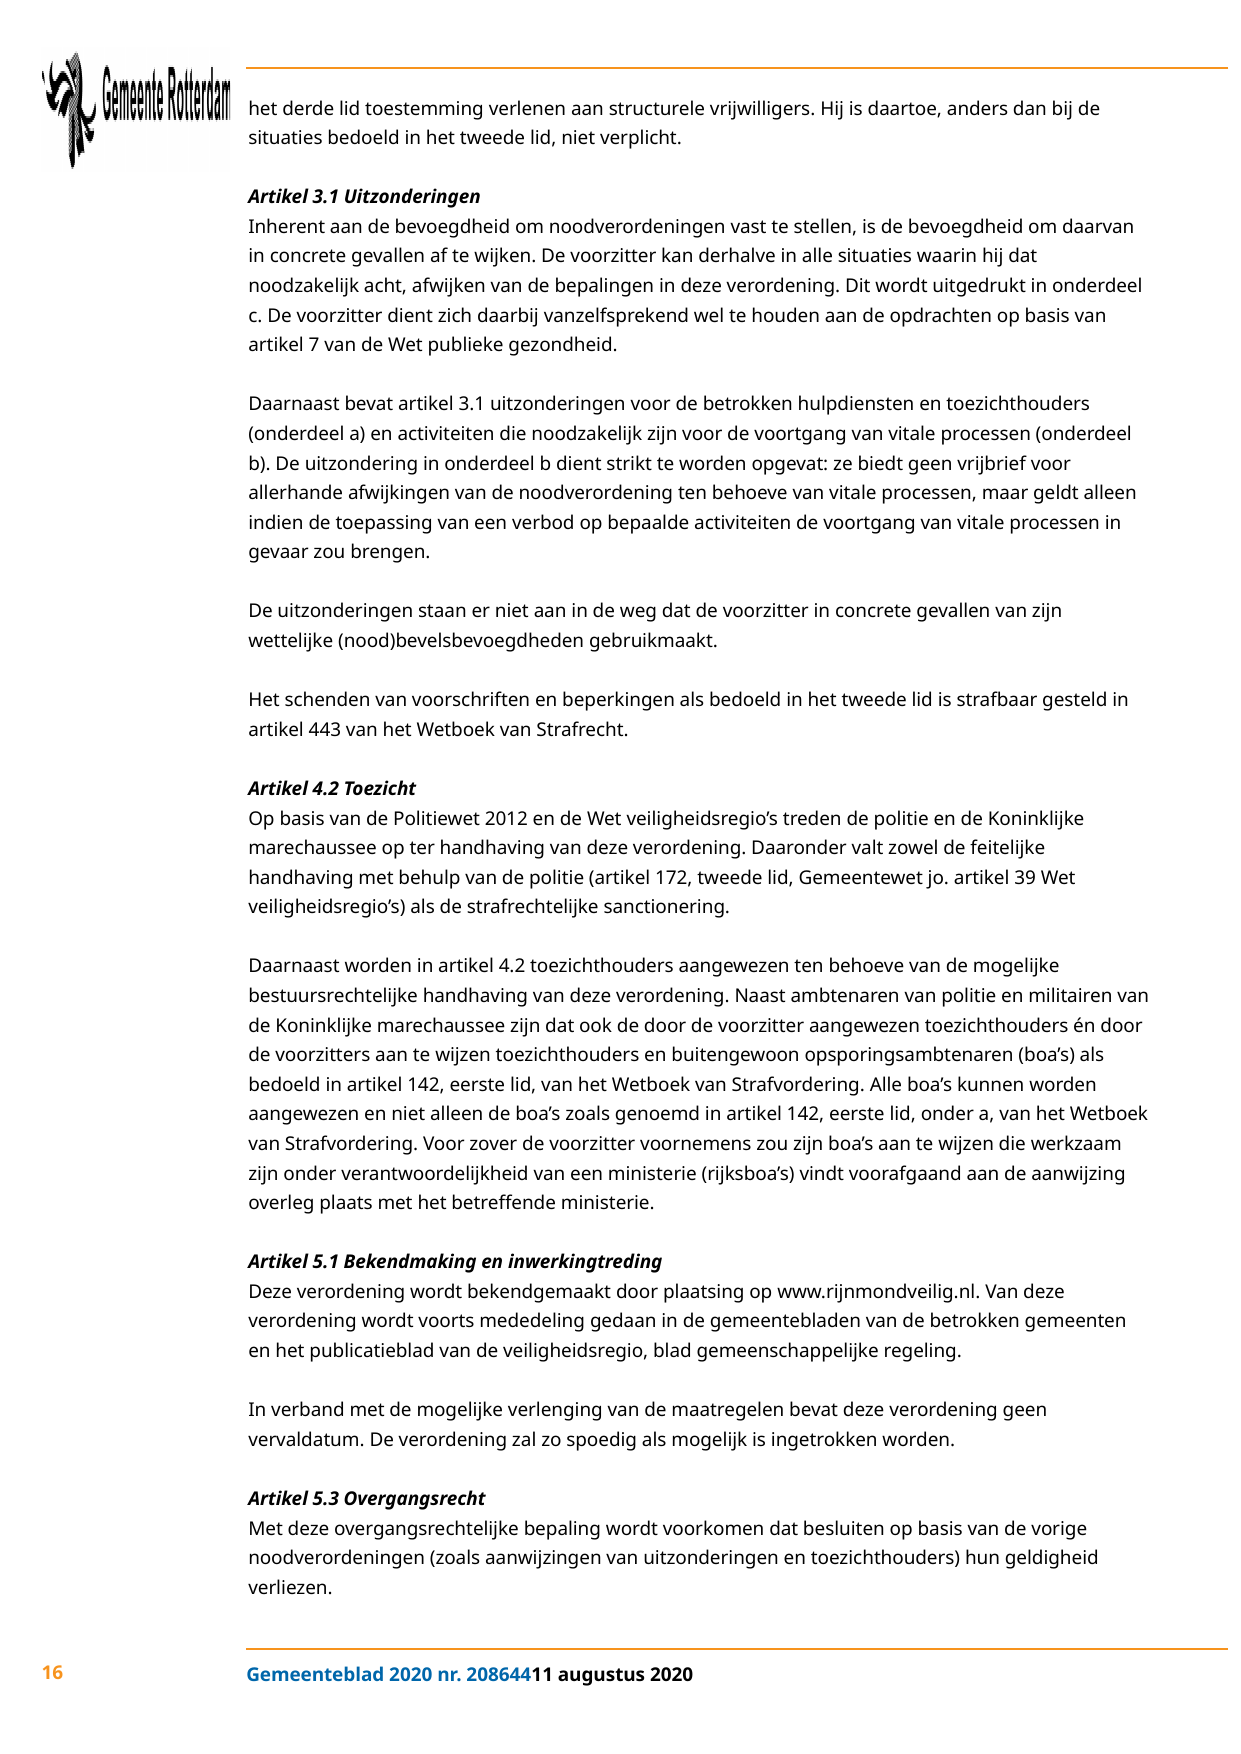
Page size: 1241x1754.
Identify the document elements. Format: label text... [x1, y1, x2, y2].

text Artikel 5.3 Overgangsrecht [248, 1485, 1152, 1511]
text In verband met de mogelijke verlenging van de maatregelen bevat deze verordening geen vervaldatum. De verordening zal zo spoedig als mogelijk is ingetrokken worden. [248, 1396, 1152, 1452]
text Artikel 3.1 Uitzonderingen [248, 183, 1152, 209]
text Daarnaast bevat artikel 3.1 uitzonderingen voor de betrokken hulpdiensten en toezichthouders (onderdeel a) en activiteiten die noodzakelijk zijn voor de voortgang van vitale processen (onderdeel b). De uitzondering in onderdeel b dient strikt te worden opgevat: ze biedt geen vrijbrief voor allerhande afwijkingen van de noodverordening ten behoeve van vitale processen, maar geldt alleen indien de toepassing van een verbod op bepaalde activiteiten de voortgang van vitale processen in gevaar zou brengen. [248, 391, 1152, 564]
text De uitzonderingen staan er niet aan in de weg dat de voorzitter in concrete gevallen van zijn wettelijke (nood)bevelsbevoegdheden gebruikmaakt. [248, 598, 1152, 653]
text Deze verordening wordt bekendgemaakt door plaatsing op www.rijnmondveilig.nl. Van deze verordening wordt voorts mededeling gedaan in de gemeentebladen van de betrokken gemeenten en het publicatieblad van de veiligheidsregio, blad gemeenschappelijke regeling. [248, 1278, 1152, 1363]
text Inherent aan de bevoegdheid om noodverordeningen vast te stellen, is de bevoegdheid om daarvan in concrete gevallen af te wijken. De voorzitter kan derhalve in alle situaties waarin hij dat noodzakelijk acht, afwijken van de bepalingen in deze verordening. Dit wordt uitgedrukt in onderdeel c. De voorzitter dient zich daarbij vanzelfsprekend wel te houden aan de opdrachten op basis van artikel 7 van de Wet publieke gezondheid. [248, 213, 1152, 357]
text Op basis van de Politiewet 2012 en de Wet veiligheidsregio’s treden de politie en de Koninklijke marechaussee op ter handhaving van deze verordening. Daaronder valt zowel de feitelijke handhaving met behulp van de politie (artikel 172, tweede lid, Gemeentewet jo. artikel 39 Wet veiligheidsregio’s) als de strafrechtelijke sanctionering. [248, 805, 1152, 919]
text Het schenden van voorschriften en beperkingen als bedoeld in het tweede lid is strafbaar gesteld in artikel 443 van het Wetboek van Strafrecht. [248, 686, 1152, 742]
text Met deze overgangsrechtelijke bepaling wordt voorkomen dat besluiten op basis van de vorige noodverordeningen (zoals aanwijzingen van uitzonderingen en toezichthouders) hun geldigheid verliezen. [248, 1515, 1152, 1600]
picture [41, 47, 231, 172]
text Artikel 4.2 Toezicht [248, 775, 1152, 801]
text het derde lid toestemming verlenen aan structurele vrijwilligers. Hij is daartoe, anders dan bij de situaties bedoeld in het tweede lid, niet verplicht. [248, 95, 1152, 150]
text Daarnaast worden in artikel 4.2 toezichthouders aangewezen ten behoeve van de mogelijke bestuursrechtelijke handhaving van deze verordening. Naast ambtenaren van politie en militairen van de Koninklijke marechaussee zijn dat ook de door de voorzitter aangewezen toezichthouders én door de voorzitters aan te wijzen toezichthouders en buitengewoon opsporingsambtenaren (boa’s) als bedoeld in artikel 142, eerste lid, van het Wetboek van Strafvordering. Alle boa’s kunnen worden aangewezen en niet alleen de boa’s zoals genoemd in artikel 142, eerste lid, onder a, van het Wetboek van Strafvordering. Voor zover de voorzitter voornemens zou zijn boa’s aan te wijzen die werkzaam zijn onder verantwoordelijkheid van een ministerie (rijksboa’s) vindt voorafgaand aan de aanwijzing overleg plaats met het betreffende ministerie. [248, 953, 1152, 1215]
text Artikel 5.1 Bekendmaking en inwerkingtreding [248, 1248, 1152, 1274]
